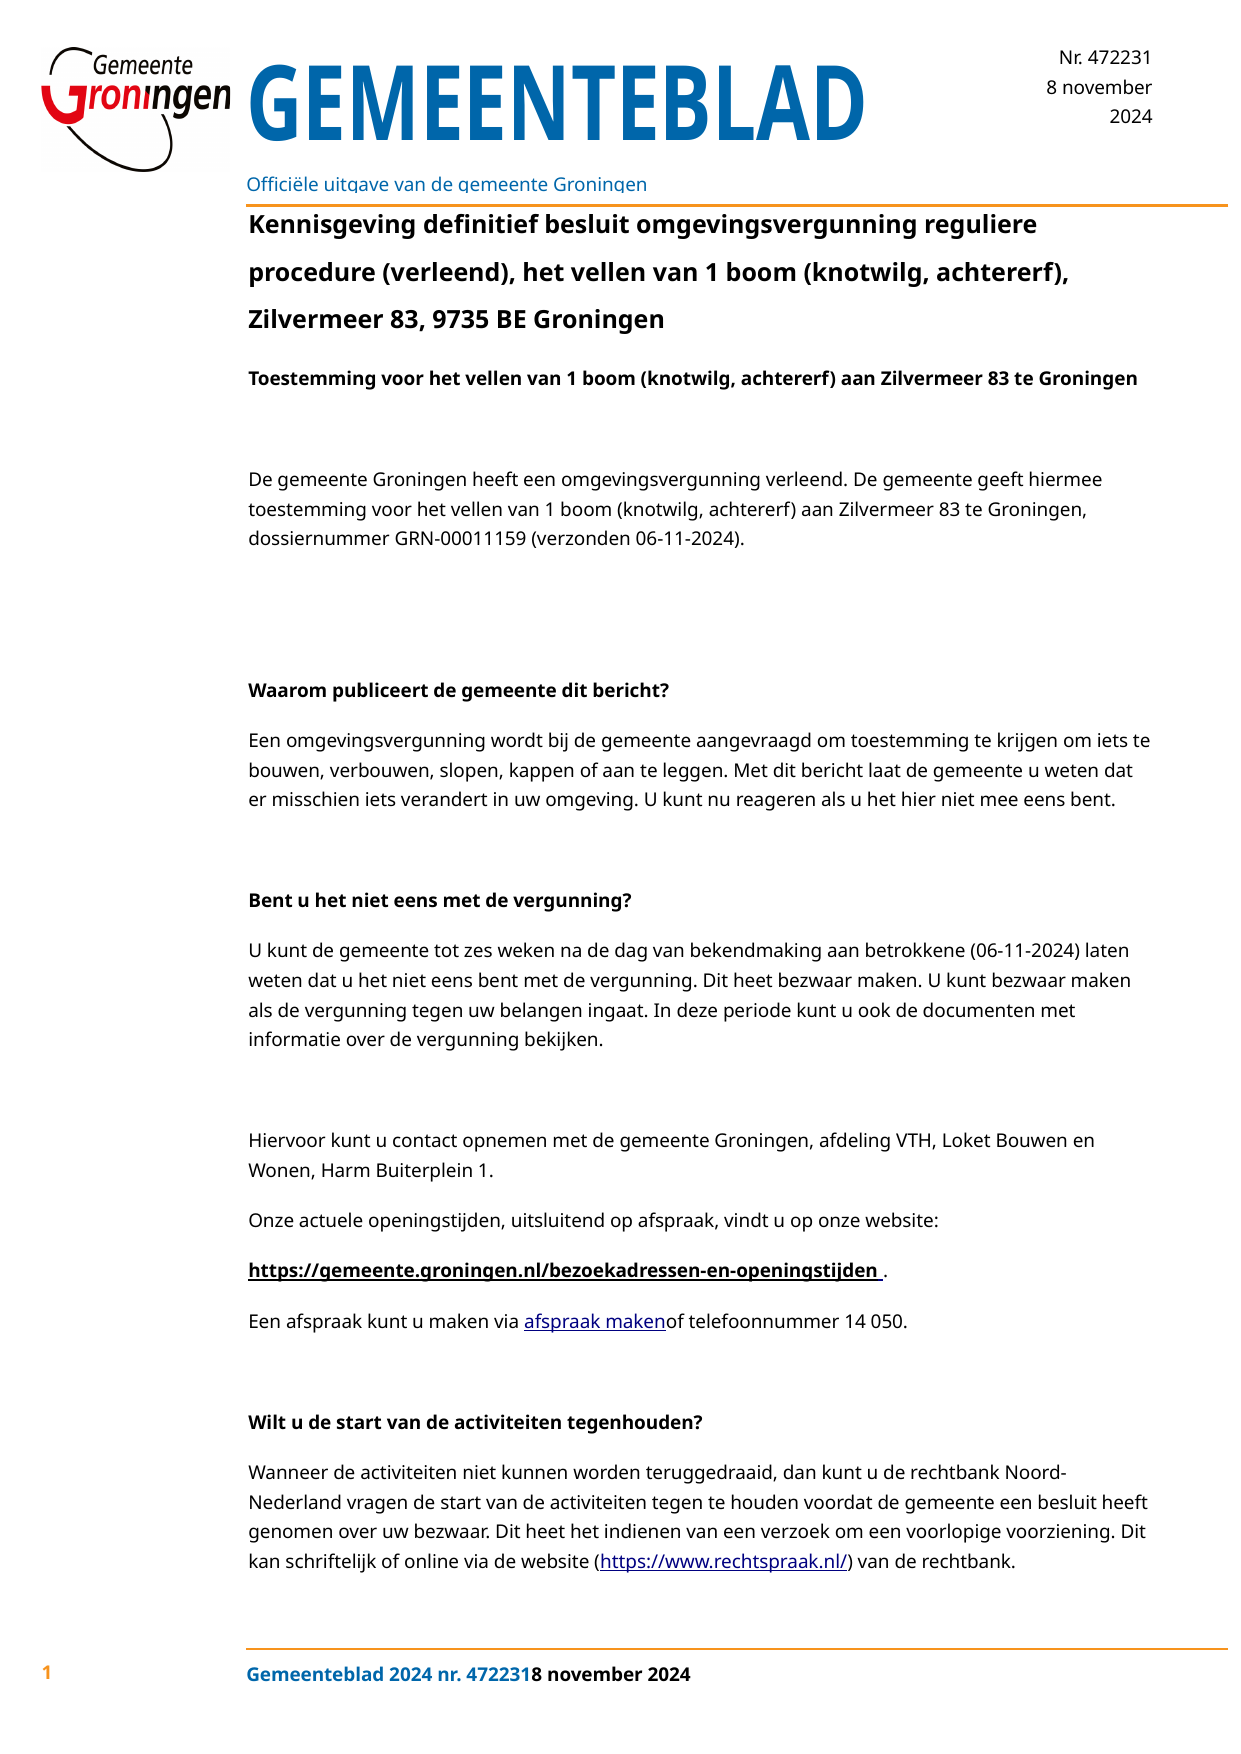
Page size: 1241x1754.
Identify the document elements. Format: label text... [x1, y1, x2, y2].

text U kunt de gemeente tot zes weken na de dag van bekendmaking aan betrokkene (06-11-2024) laten weten dat u het niet eens bent met de vergunning. Dit heet bezwaar maken. U kunt bezwaar maken als de vergunning tegen uw belangen ingaat. In deze periode kunt u ook de documenten met informatie over de vergunning bekijken. [248, 938, 1152, 1052]
text Hiervoor kunt u contact opnemen met de gemeente Groningen, afdeling VTH, Loket Bouwen en Wonen, Harm Buiterplein 1. [248, 1127, 1152, 1182]
text Waarom publiceert de gemeente dit bericht? [248, 677, 1152, 702]
text Wanneer de activiteiten niet kunnen worden teruggedraaid, dan kunt u de rechtbank Noord-Nederland vragen de start van de activiteiten tegen te houden voordat de gemeente een besluit heeft genomen over uw bezwaar. Dit heet het indienen van een verzoek om een voorlopige voorziening. Dit kan schriftelijk of online via de website (https://www.rechtspraak.nl/) van de rechtbank. [248, 1459, 1152, 1574]
text Bent u het niet eens met de vergunning? [248, 887, 1152, 913]
text De gemeente Groningen heeft een omgevingsvergunning verleend. De gemeente geeft hiermee toestemming voor het vellen van 1 boom (knotwilg, achtererf) aan Zilvermeer 83 te Groningen, dossiernummer GRN-00011159 (verzonden 06-11-2024). [248, 466, 1152, 551]
text Onze actuele openingstijden, uitsluitend op afspraak, vindt u op onze website: [248, 1207, 1152, 1233]
text Kennisgeving definitief besluit omgevingsvergunning reguliere procedure (verleend), het vellen van 1 boom (knotwilg, achtererf), Zilvermeer 83, 9735 BE Groningen [248, 207, 1152, 336]
text https://gemeente.groningen.nl/bezoekadressen-en-openingstijden . [248, 1258, 1152, 1283]
picture [41, 47, 231, 172]
text Wilt u de start van de activiteiten tegenhouden? [248, 1409, 1152, 1434]
text Een omgevingsvergunning wordt bij de gemeente aangevraagd om toestemming te krijgen om iets te bouwen, verbouwen, slopen, kappen of aan te leggen. Met dit bericht laat de gemeente u weten dat er misschien iets verandert in uw omgeving. U kunt nu reageren als u het hier niet mee eens bent. [248, 727, 1152, 812]
text Toestemming voor het vellen van 1 boom (knotwilg, achtererf) aan Zilvermeer 83 te Groningen [248, 366, 1152, 391]
text Een afspraak kunt u maken via afspraak makenof telefoonnummer 14 050. [248, 1308, 1152, 1334]
